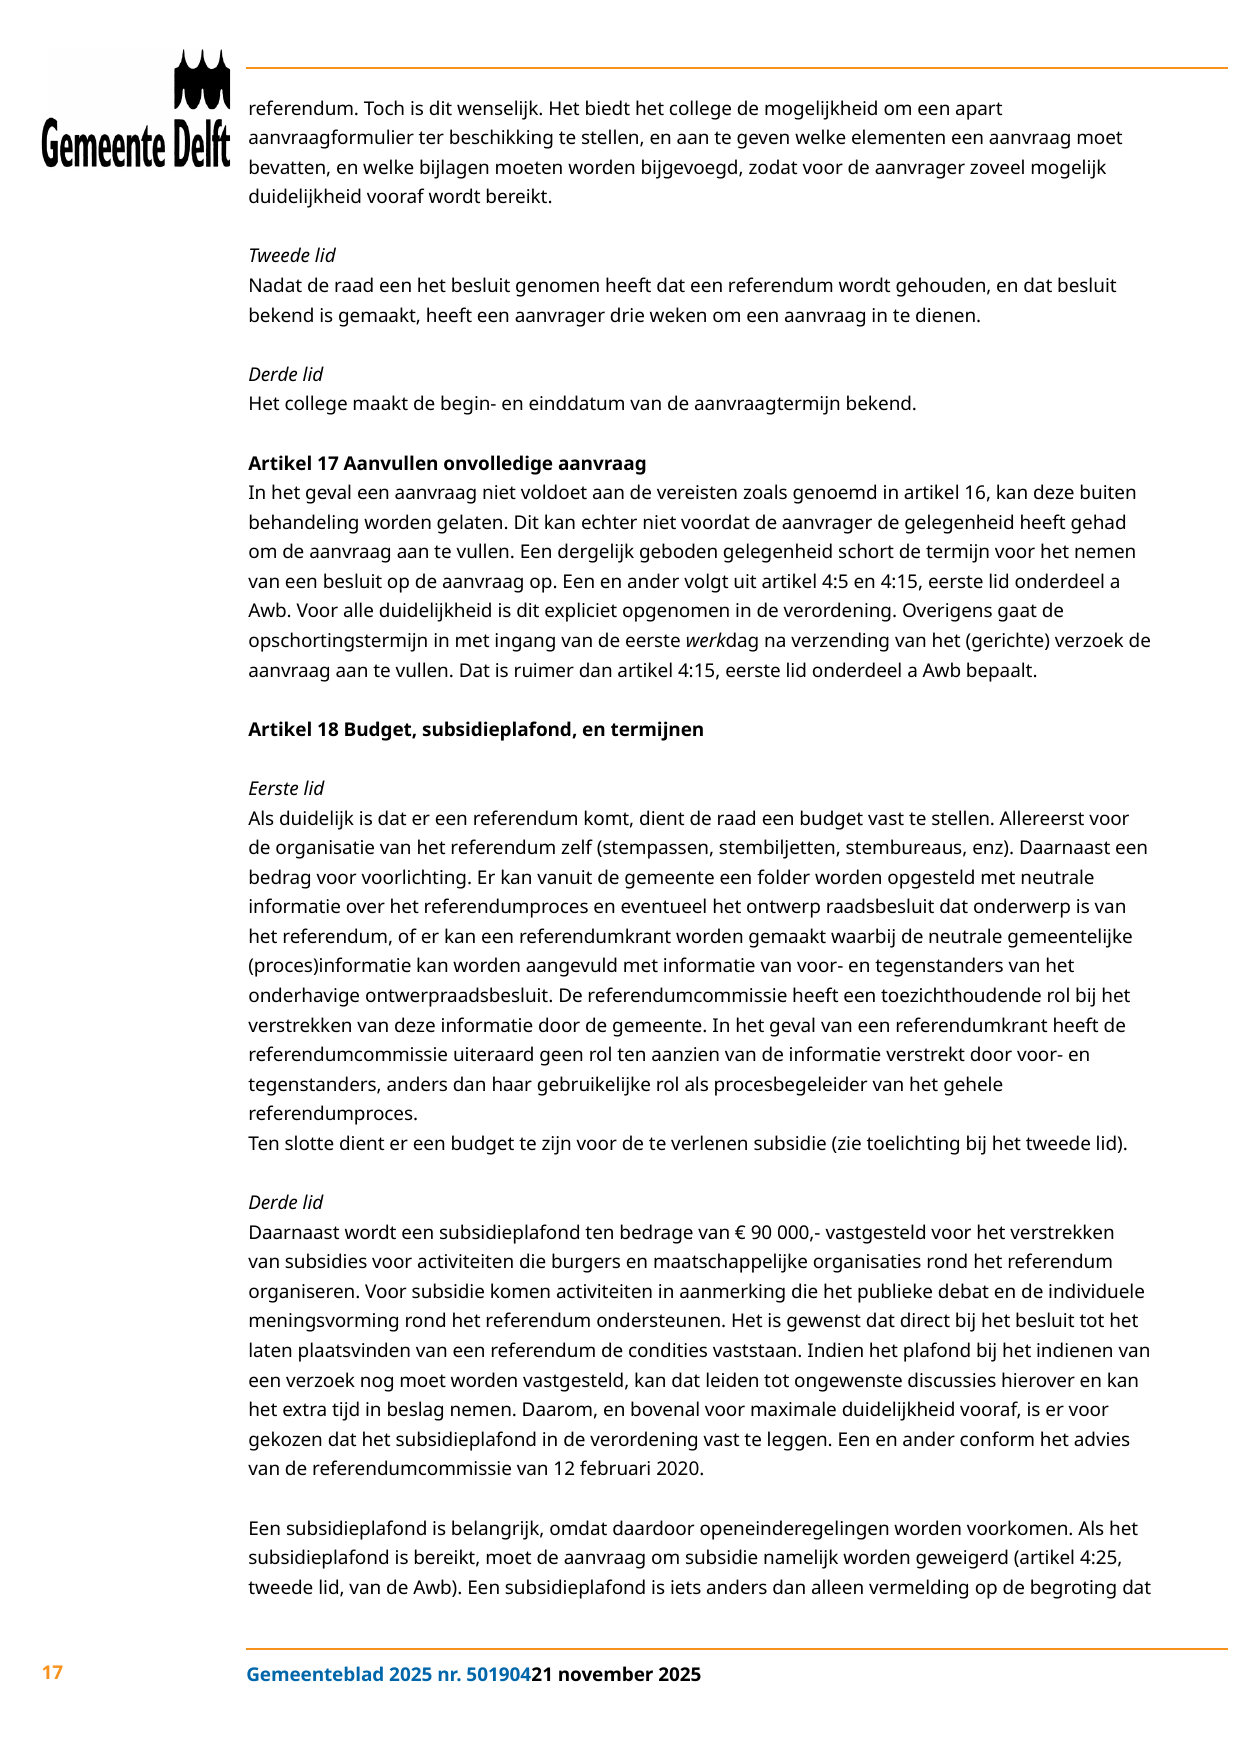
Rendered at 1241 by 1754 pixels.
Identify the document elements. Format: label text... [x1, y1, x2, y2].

text Een subsidieplafond is belangrijk, omdat daardoor openeinderegelingen worden voorkomen. Als het subsidieplafond is bereikt, moet de aanvraag om subsidie namelijk worden geweigerd (artikel 4:25, tweede lid, van de Awb). Een subsidieplafond is iets anders dan alleen vermelding op de begroting dat [248, 1515, 1152, 1600]
text Daarnaast wordt een subsidieplafond ten bedrage van € 90 000,- vastgesteld voor het verstrekken van subsidies voor activiteiten die burgers en maatschappelijke organisaties rond het referendum organiseren. Voor subsidie komen activiteiten in aanmerking die het publieke debat en de individuele meningsvorming rond het referendum ondersteunen. Het is gewenst dat direct bij het besluit tot het laten plaatsvinden van een referendum de condities vaststaan. Indien het plafond bij het indienen van een verzoek nog moet worden vastgesteld, kan dat leiden tot ongewenste discussies hierover en kan het extra tijd in beslag nemen. Daarom, en bovenal voor maximale duidelijkheid vooraf, is er voor gekozen dat het subsidieplafond in de verordening vast te leggen. Een en ander conform het advies van de referendumcommissie van 12 februari 2020. [248, 1219, 1152, 1481]
text Eerste lid [248, 775, 1152, 801]
text Als duidelijk is dat er een referendum komt, dient de raad een budget vast te stellen. Allereerst voor de organisatie van het referendum zelf (stempassen, stembiljetten, stembureaus, enz). Daarnaast een bedrag voor voorlichting. Er kan vanuit de gemeente een folder worden opgesteld met neutrale informatie over het referendumproces en eventueel het ontwerp raadsbesluit dat onderwerp is van het referendum, of er kan een referendumkrant worden gemaakt waarbij de neutrale gemeentelijke (proces)informatie kan worden aangevuld met informatie van voor- en tegenstanders van het onderhavige ontwerpraadsbesluit. De referendumcommissie heeft een toezichthoudende rol bij het verstrekken van deze informatie door de gemeente. In het geval van een referendumkrant heeft de referendumcommissie uiteraard geen rol ten aanzien van de informatie verstrekt door voor- en tegenstanders, anders dan haar gebruikelijke rol als procesbegeleider van het gehele referendumproces. [248, 805, 1152, 1126]
text Artikel 17 Aanvullen onvolledige aanvraag [248, 450, 1152, 476]
text Het college maakt de begin- en einddatum van de aanvraagtermijn bekend. [248, 391, 1152, 416]
text Derde lid [248, 361, 1152, 387]
text Artikel 18 Budget, subsidieplafond, en termijnen [248, 716, 1152, 742]
picture [41, 47, 231, 172]
text Ten slotte dient er een budget te zijn voor de te verlenen subsidie (zie toelichting bij het tweede lid). [248, 1130, 1152, 1156]
text In het geval een aanvraag niet voldoet aan de vereisten zoals genoemd in artikel 16, kan deze buiten behandeling worden gelaten. Dit kan echter niet voordat de aanvrager de gelegenheid heeft gehad om de aanvraag aan te vullen. Een dergelijk geboden gelegenheid schort de termijn voor het nemen van een besluit op de aanvraag op. Een en ander volgt uit artikel 4:5 en 4:15, eerste lid onderdeel a Awb. Voor alle duidelijkheid is dit expliciet opgenomen in de verordening. Overigens gaat de opschortingstermijn in met ingang van de eerste werkdag na verzending van het (gerichte) verzoek de aanvraag aan te vullen. Dat is ruimer dan artikel 4:15, eerste lid onderdeel a Awb bepaalt. [248, 479, 1152, 683]
text Derde lid [248, 1189, 1152, 1215]
text Tweede lid [248, 243, 1152, 268]
text referendum. Toch is dit wenselijk. Het biedt het college de mogelijkheid om een apart aanvraagformulier ter beschikking te stellen, en aan te geven welke elementen een aanvraag moet bevatten, en welke bijlagen moeten worden bijgevoegd, zodat voor de aanvrager zoveel mogelijk duidelijkheid vooraf wordt bereikt. [248, 95, 1152, 209]
text Nadat de raad een het besluit genomen heeft dat een referendum wordt gehouden, en dat besluit bekend is gemaakt, heeft een aanvrager drie weken om een aanvraag in te dienen. [248, 272, 1152, 328]
